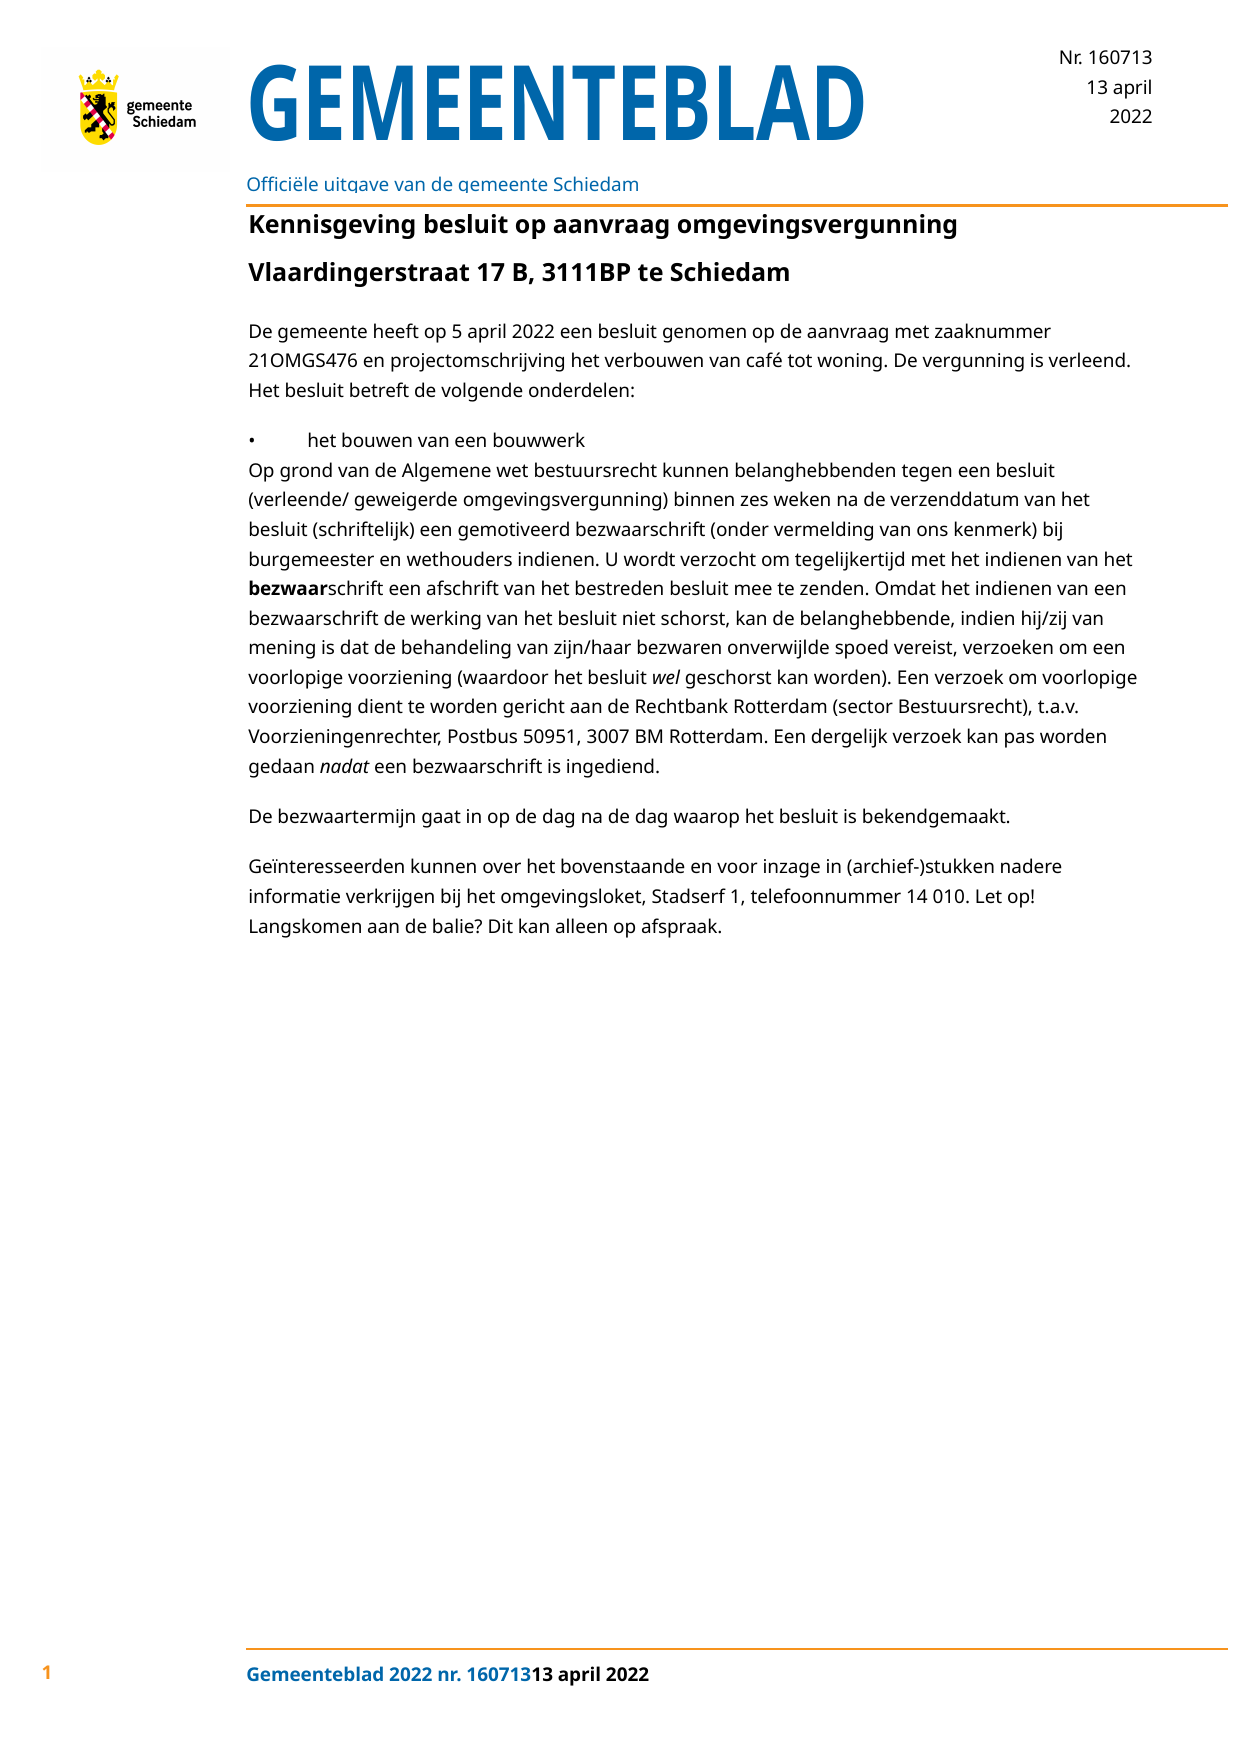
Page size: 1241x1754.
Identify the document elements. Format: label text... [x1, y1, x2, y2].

text De gemeente heeft op 5 april 2022 een besluit genomen op de aanvraag met zaaknummer 21OMGS476 en projectomschrijving het verbouwen van café tot woning. De vergunning is verleend. Het besluit betreft de volgende onderdelen: [248, 318, 1152, 403]
list het bouwen van een bouwwerk [248, 427, 1152, 453]
text Op grond van de Algemene wet bestuursrecht kunnen belanghebbenden tegen een besluit (verleende/ geweigerde omgevingsvergunning) binnen zes weken na de verzenddatum van het besluit (schriftelijk) een gemotiveerd bezwaarschrift (onder vermelding van ons kenmerk) bij burgemeester en wethouders indienen. U wordt verzocht om tegelijkertijd met het indienen van het bezwaarschrift een afschrift van het bestreden besluit mee te zenden. Omdat het indienen van een bezwaarschrift de werking van het besluit niet schorst, kan de belanghebbende, indien hij/zij van mening is dat de behandeling van zijn/haar bezwaren onverwijlde spoed vereist, verzoeken om een voorlopige voorziening (waardoor het besluit wel geschorst kan worden). Een verzoek om voorlopige voorziening dient te worden gericht aan de Rechtbank Rotterdam (sector Bestuursrecht), t.a.v. Voorzieningenrechter, Postbus 50951, 3007 BM Rotterdam. Een dergelijk verzoek kan pas worden gedaan nadat een bezwaarschrift is ingediend. [248, 457, 1152, 779]
text De bezwaartermijn gaat in op de dag na de dag waarop het besluit is bekendgemaakt. [248, 803, 1152, 829]
text Geïnteresseerden kunnen over het bovenstaande en voor inzage in (archief-)stukken nadere informatie verkrijgen bij het omgevingsloket, Stadserf 1, telefoonnummer 14 010. Let op! Langskomen aan de balie? Dit kan alleen op afspraak. [248, 854, 1152, 939]
picture [41, 47, 231, 172]
text Kennisgeving besluit op aanvraag omgevingsvergunning Vlaardingerstraat 17 B, 3111BP te Schiedam [248, 207, 1152, 288]
